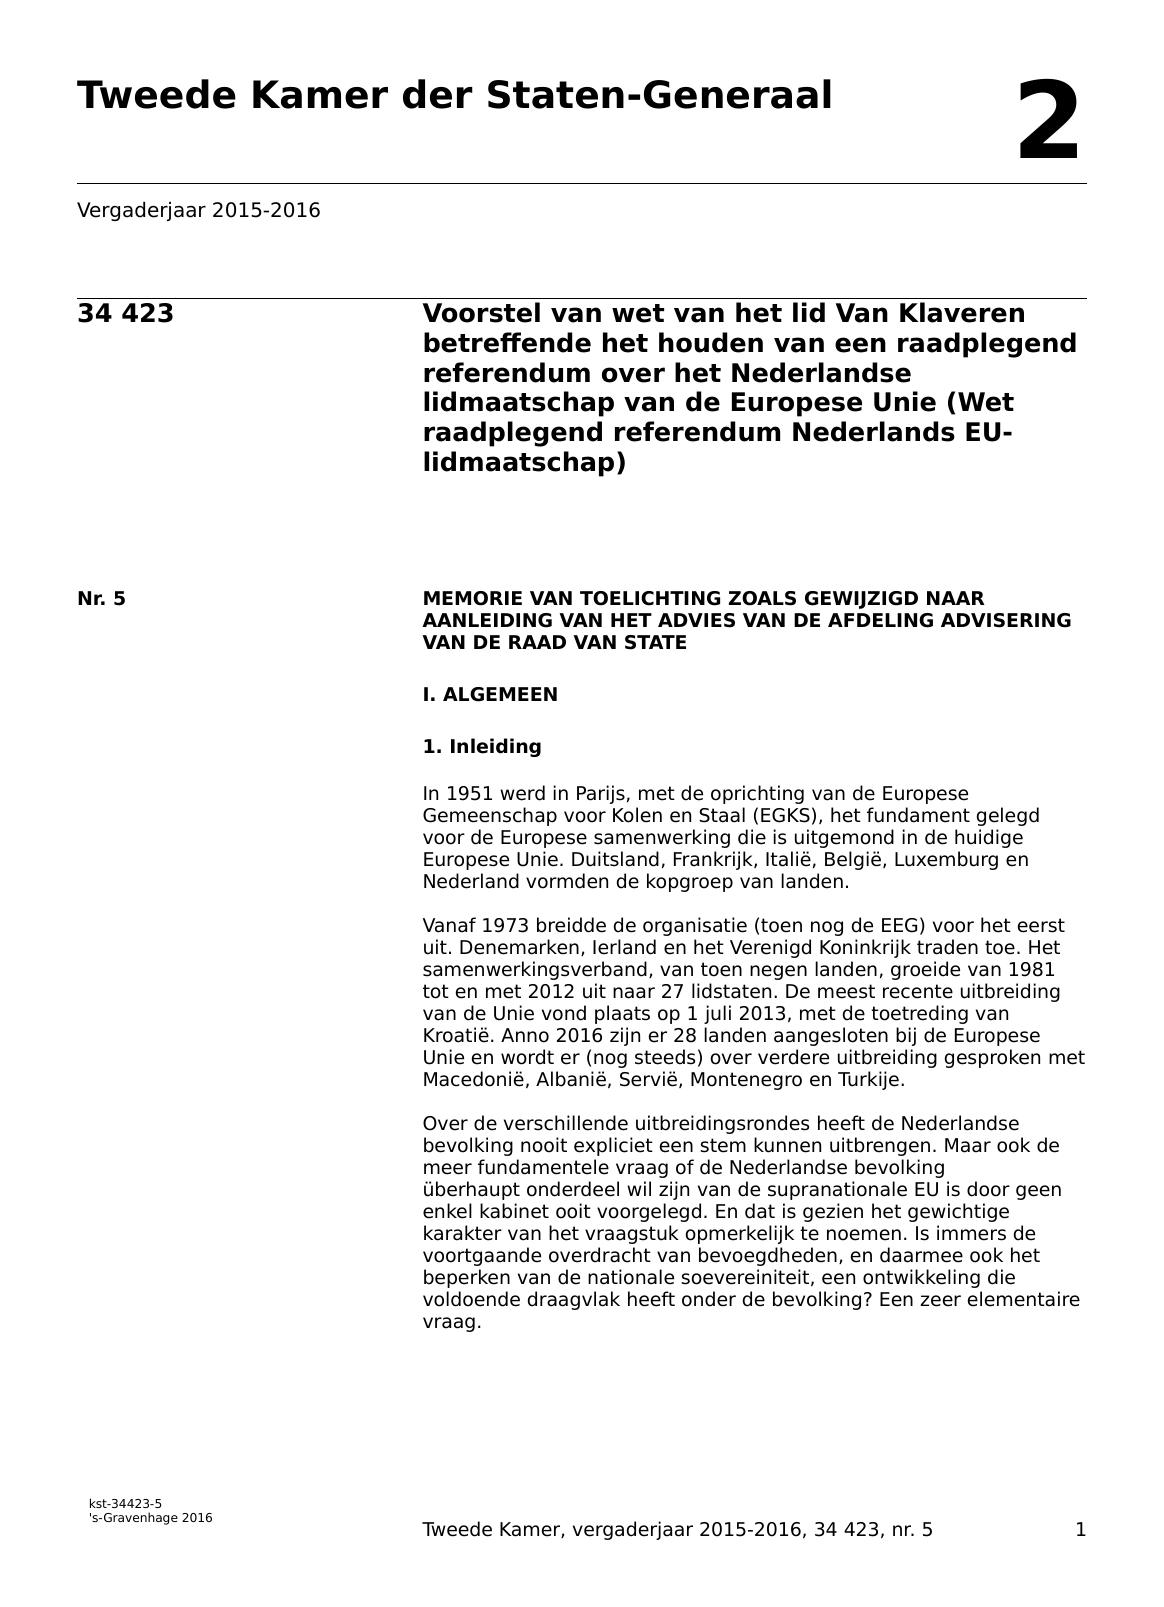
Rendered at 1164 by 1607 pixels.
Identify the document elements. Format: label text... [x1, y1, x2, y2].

text Vanaf 1973 breidde de organisatie (toen nog de EEG) voor het eerst uit. Denemarken, Ierland en het Verenigd Koninkrijk traden toe. Het samenwerkingsverband, van toen negen landen, groeide van 1981 tot en met 2012 uit naar 27 lidstaten. De meest recente uitbreiding van de Unie vond plaats op 1 juli 2013, met de toetreding van Kroatië. Anno 2016 zijn er 28 landen aangesloten bij de Europese Unie en wordt er (nog steeds) over verdere uitbreiding gesproken met Macedonië, Albanië, Servië, Montenegro en Turkije. [422, 915, 1087, 1091]
subtitle 1. Inleiding [422, 736, 1087, 758]
text kst-34423-5 [88, 1497, 323, 1511]
text überhaupt onderdeel wil zijn van de supranationale EU is door geen enkel kabinet ooit voorgelegd. En dat is gezien het gewichtige karakter van het vraagstuk opmerkelijk te noemen. Is immers de voortgaande overdracht van bevoegdheden, en daarmee ook het beperken van de nationale soevereiniteit, een ontwikkeling die voldoende draagvlak heeft onder de bevolking? Een zeer elementaire vraag. [422, 1179, 1087, 1333]
subtitle 34 423 Voorstel van wet van het lid Van Klaveren betreffende het houden van een raadplegend referendum over het Nederlandse lidmaatschap van de Europese Unie (Wet raadplegend referendum Nederlands EU-lidmaatschap) [77, 299, 1087, 477]
subtitle I. ALGEMEEN [422, 684, 1087, 706]
subtitle Nr. 5 MEMORIE VAN TOELICHTING ZOALS GEWIJZIGD NAAR AANLEIDING VAN HET ADVIES VAN DE AFDELING ADVISERING VAN DE RAAD VAN STATE [77, 588, 1087, 654]
text Over de verschillende uitbreidingsrondes heeft de Nederlandse bevolking nooit expliciet een stem kunnen uitbrengen. Maar ook de meer fundamentele vraag of de Nederlandse bevolking [422, 1113, 1087, 1179]
table_header 2 [886, 59, 1087, 183]
text In 1951 werd in Parijs, met de oprichting van de Europese Gemeenschap voor Kolen en Staal (EGKS), het fundament gelegd voor de Europese samenwerking die is uitgemond in de huidige Europese Unie. Duitsland, Frankrijk, Italië, België, Luxemburg en Nederland vormden de kopgroep van landen. [422, 783, 1087, 893]
table_header Tweede Kamer der Staten-Generaal [77, 59, 886, 183]
table_cell Vergaderjaar 2015-2016 [77, 184, 1087, 298]
text 's-Gravenhage 2016 [88, 1511, 323, 1525]
